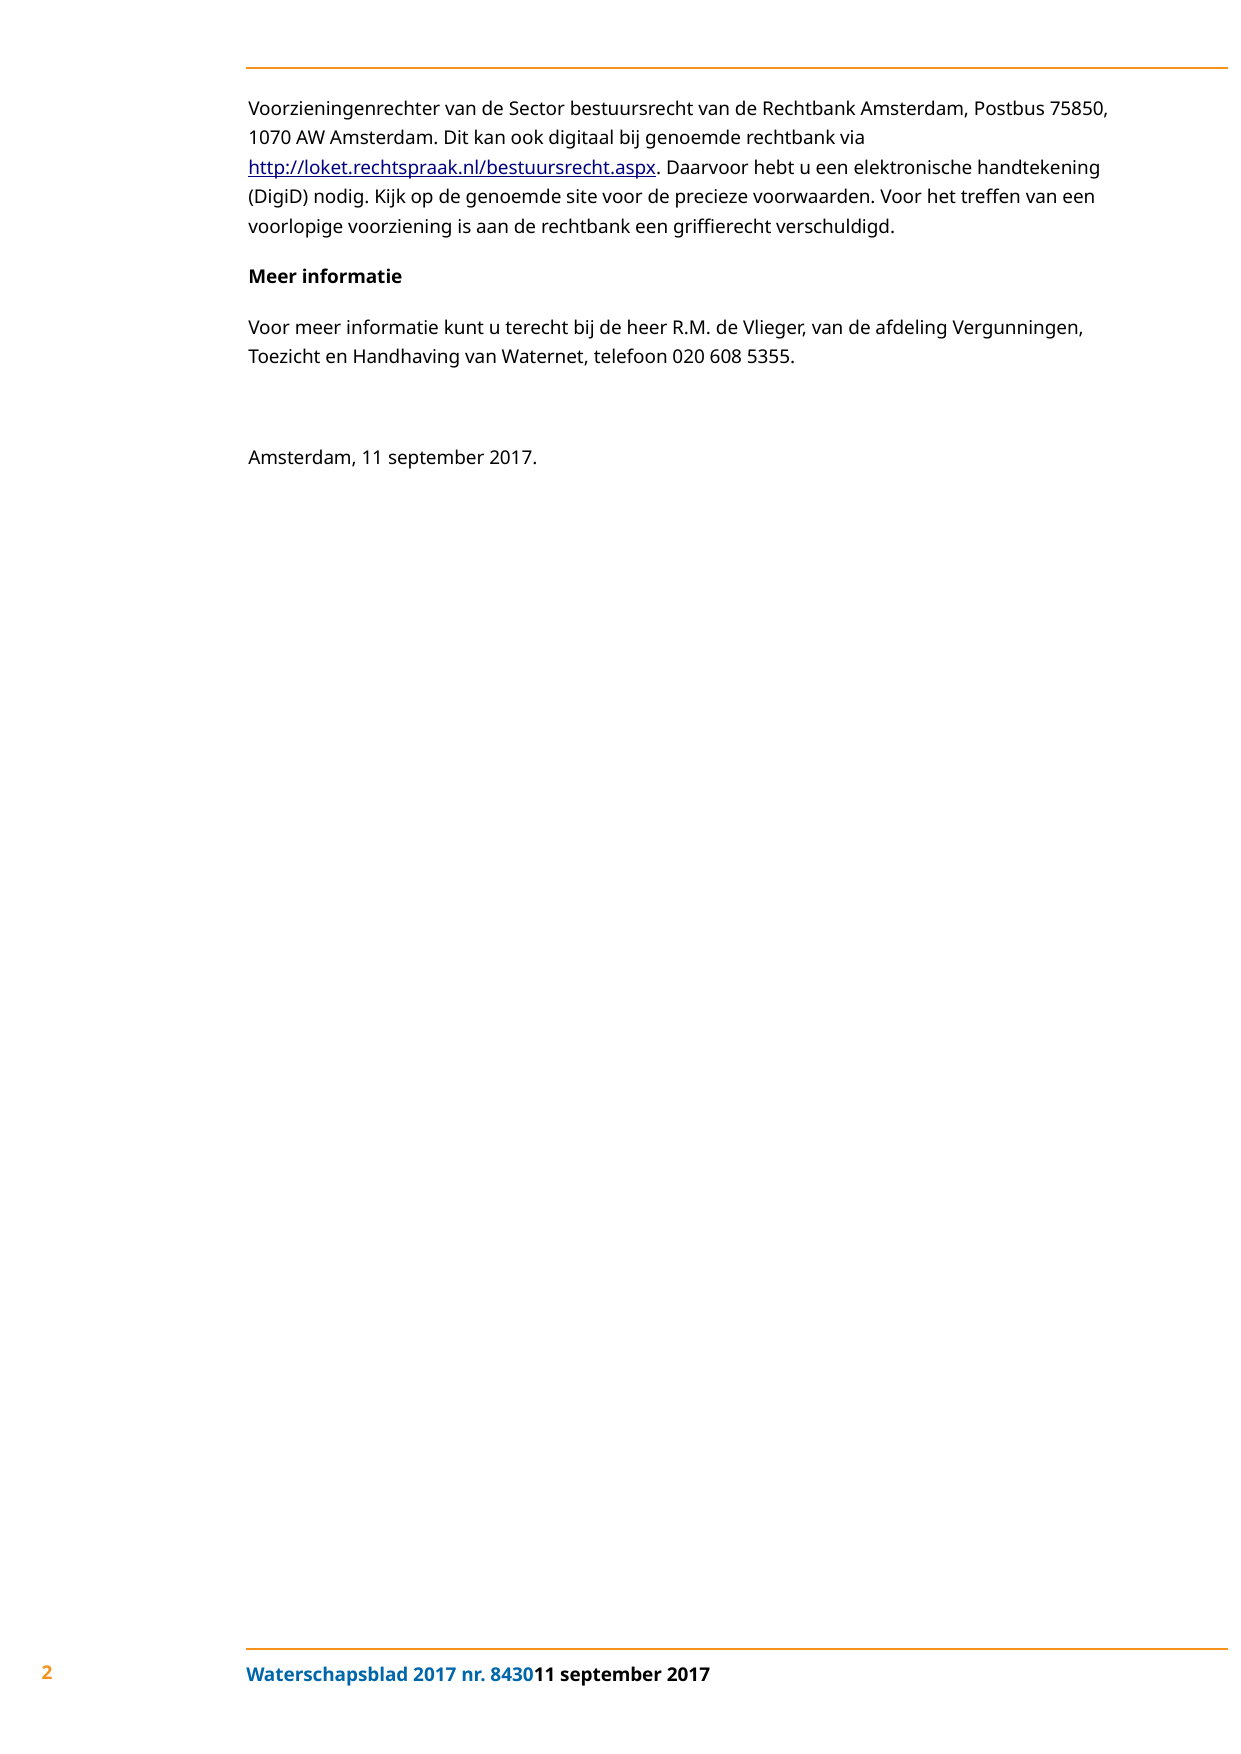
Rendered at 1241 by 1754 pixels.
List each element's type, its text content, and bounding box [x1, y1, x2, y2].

text Voor meer informatie kunt u terecht bij de heer R.M. de Vlieger, van de afdeling Vergunningen, Toezicht en Handhaving van Waternet, telefoon 020 608 5355. [248, 314, 1152, 369]
text Amsterdam, 11 september 2017. [248, 444, 1152, 470]
text Meer informatie [248, 263, 1152, 289]
text Voorzieningenrechter van de Sector bestuursrecht van de Rechtbank Amsterdam, Postbus 75850, 1070 AW Amsterdam. Dit kan ook digitaal bij genoemde rechtbank via http://loket.rechtspraak.nl/bestuursrecht.aspx. Daarvoor hebt u een elektronische handtekening (DigiD) nodig. Kijk op de genoemde site voor de precieze voorwaarden. Voor het treffen van een voorlopige voorziening is aan de rechtbank een griffierecht verschuldigd. [248, 95, 1152, 239]
picture [41, 47, 231, 172]
